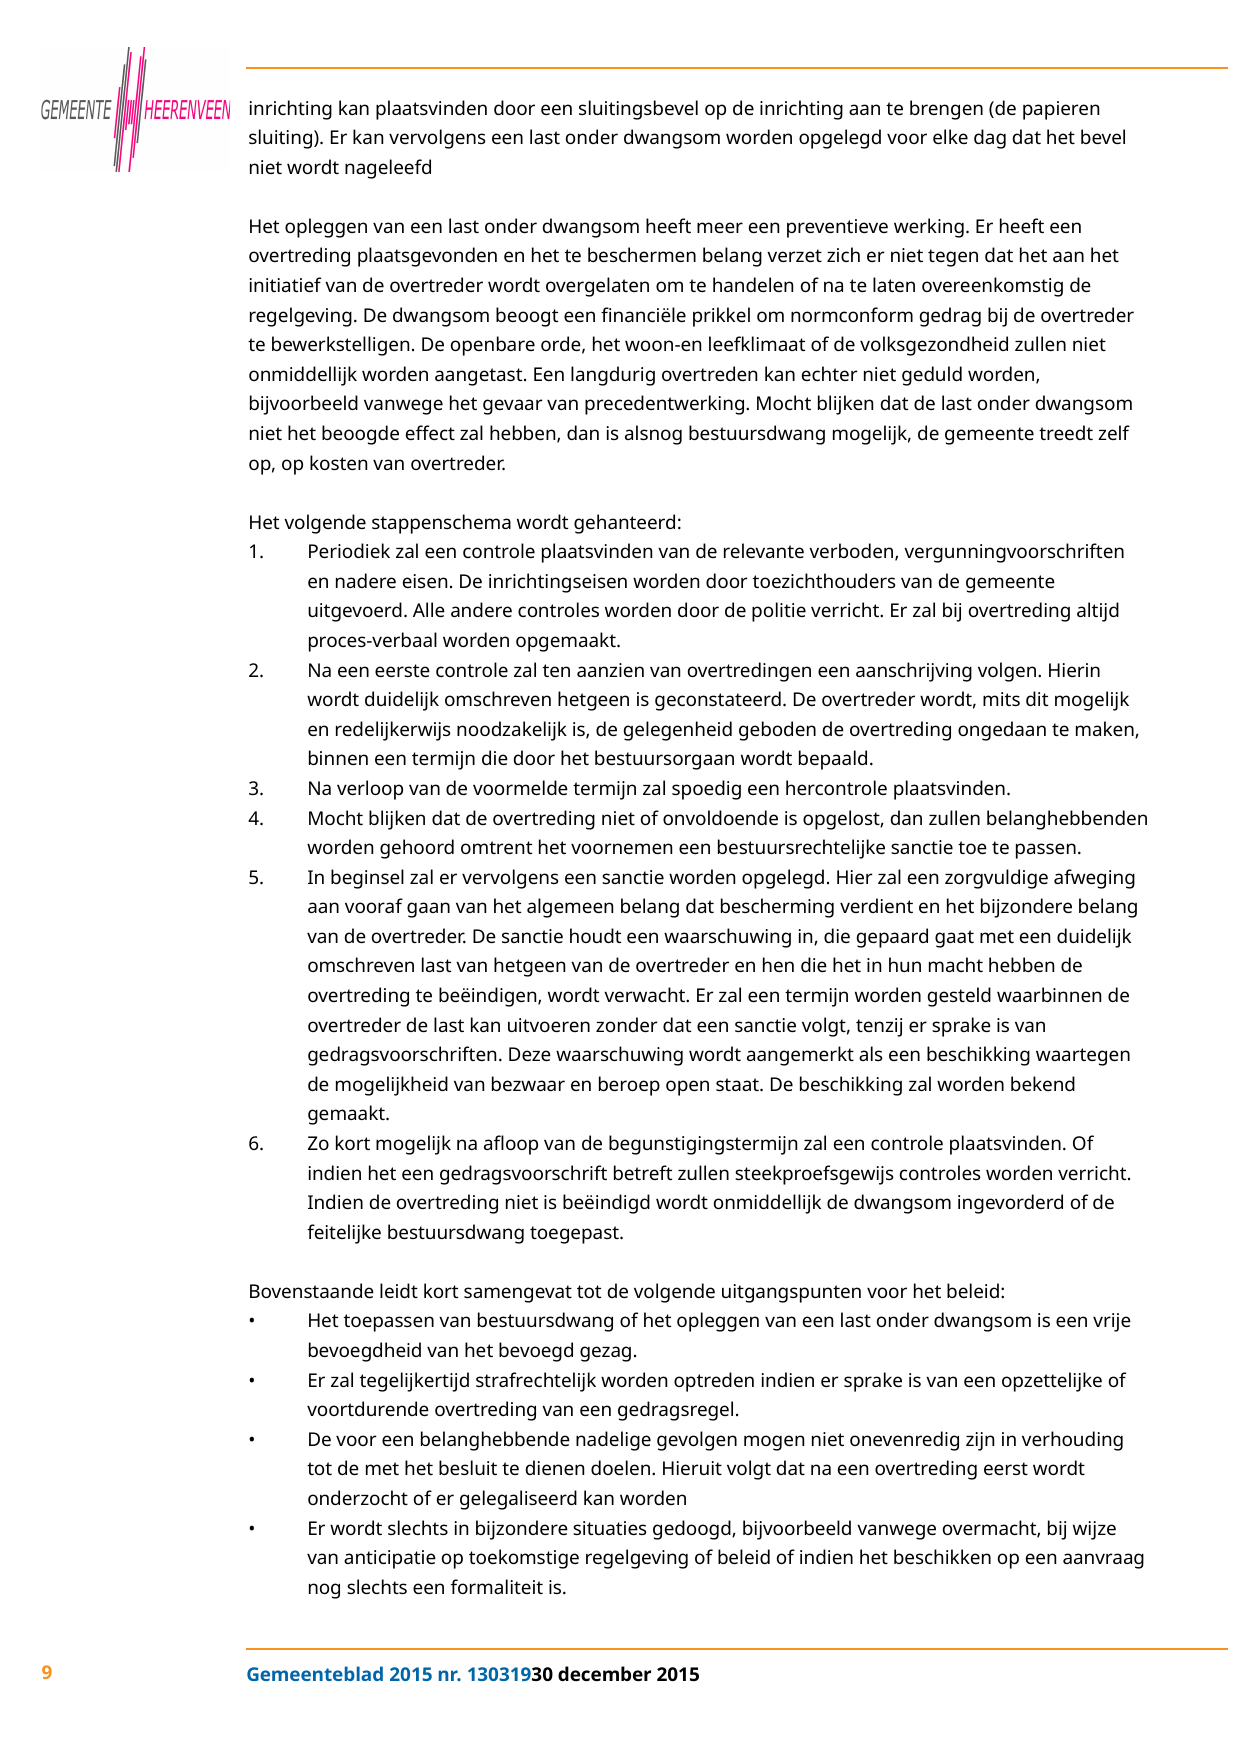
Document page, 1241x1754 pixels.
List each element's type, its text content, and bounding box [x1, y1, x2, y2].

text Het opleggen van een last onder dwangsom heeft meer een preventieve werking. Er heeft een overtreding plaatsgevonden en het te beschermen belang verzet zich er niet tegen dat het aan het initiatief van de overtreder wordt overgelaten om te handelen of na te laten overeenkomstig de regelgeving. De dwangsom beoogt een financiële prikkel om normconform gedrag bij de overtreder te bewerkstelligen. De openbare orde, het woon-en leefklimaat of de volksgezondheid zullen niet onmiddellijk worden aangetast. Een langdurig overtreden kan echter niet geduld worden, bijvoorbeeld vanwege het gevaar van precedentwerking. Mocht blijken dat de last onder dwangsom niet het beoogde effect zal hebben, dan is alsnog bestuursdwang mogelijk, de gemeente treedt zelf op, op kosten van overtreder. [248, 213, 1152, 476]
list Na een eerste controle zal ten aanzien van overtredingen een aanschrijving volgen. Hierin wordt duidelijk omschreven hetgeen is geconstateerd. De overtreder wordt, mits dit mogelijk en redelijkerwijs noodzakelijk is, de gelegenheid geboden de overtreding ongedaan te maken, binnen een termijn die door het bestuursorgaan wordt bepaald. [248, 657, 1152, 771]
picture [41, 47, 231, 172]
list Na verloop van de voormelde termijn zal spoedig een hercontrole plaatsvinden. [248, 775, 1152, 801]
text Bovenstaande leidt kort samengevat tot de volgende uitgangspunten voor het beleid: [248, 1278, 1152, 1304]
list Mocht blijken dat de overtreding niet of onvoldoende is opgelost, dan zullen belanghebbenden worden gehoord omtrent het voornemen een bestuursrechtelijke sanctie toe te passen. [248, 805, 1152, 860]
list Het toepassen van bestuursdwang of het opleggen van een last onder dwangsom is een vrije bevoegdheid van het bevoegd gezag. [248, 1308, 1152, 1363]
text inrichting kan plaatsvinden door een sluitingsbevel op de inrichting aan te brengen (de papieren sluiting). Er kan vervolgens een last onder dwangsom worden opgelegd voor elke dag dat het bevel niet wordt nageleefd [248, 95, 1152, 180]
list Er wordt slechts in bijzondere situaties gedoogd, bijvoorbeeld vanwege overmacht, bij wijze van anticipatie op toekomstige regelgeving of beleid of indien het beschikken op een aanvraag nog slechts een formaliteit is. [248, 1515, 1152, 1600]
list De voor een belanghebbende nadelige gevolgen mogen niet onevenredig zijn in verhouding tot de met het besluit te dienen doelen. Hieruit volgt dat na een overtreding eerst wordt onderzocht of er gelegaliseerd kan worden [248, 1426, 1152, 1511]
list Zo kort mogelijk na afloop van de begunstigingstermijn zal een controle plaatsvinden. Of indien het een gedragsvoorschrift betreft zullen steekproefsgewijs controles worden verricht. Indien de overtreding niet is beëindigd wordt onmiddellijk de dwangsom ingevorderd of de feitelijke bestuursdwang toegepast. [248, 1130, 1152, 1245]
list Er zal tegelijkertijd strafrechtelijk worden optreden indien er sprake is van een opzettelijke of voortdurende overtreding van een gedragsregel. [248, 1367, 1152, 1422]
list Periodiek zal een controle plaatsvinden van de relevante verboden, vergunningvoorschriften en nadere eisen. De inrichtingseisen worden door toezichthouders van de gemeente uitgevoerd. Alle andere controles worden door de politie verricht. Er zal bij overtreding altijd proces-verbaal worden opgemaakt. [248, 538, 1152, 653]
list In beginsel zal er vervolgens een sanctie worden opgelegd. Hier zal een zorgvuldige afweging aan vooraf gaan van het algemeen belang dat bescherming verdient en het bijzondere belang van de overtreder. De sanctie houdt een waarschuwing in, die gepaard gaat met een duidelijk omschreven last van hetgeen van de overtreder en hen die het in hun macht hebben de overtreding te beëindigen, wordt verwacht. Er zal een termijn worden gesteld waarbinnen de overtreder de last kan uitvoeren zonder dat een sanctie volgt, tenzij er sprake is van gedragsvoorschriften. Deze waarschuwing wordt aangemerkt als een beschikking waartegen de mogelijkheid van bezwaar en beroep open staat. De beschikking zal worden bekend gemaakt. [248, 864, 1152, 1126]
text Het volgende stappenschema wordt gehanteerd: [248, 509, 1152, 535]
